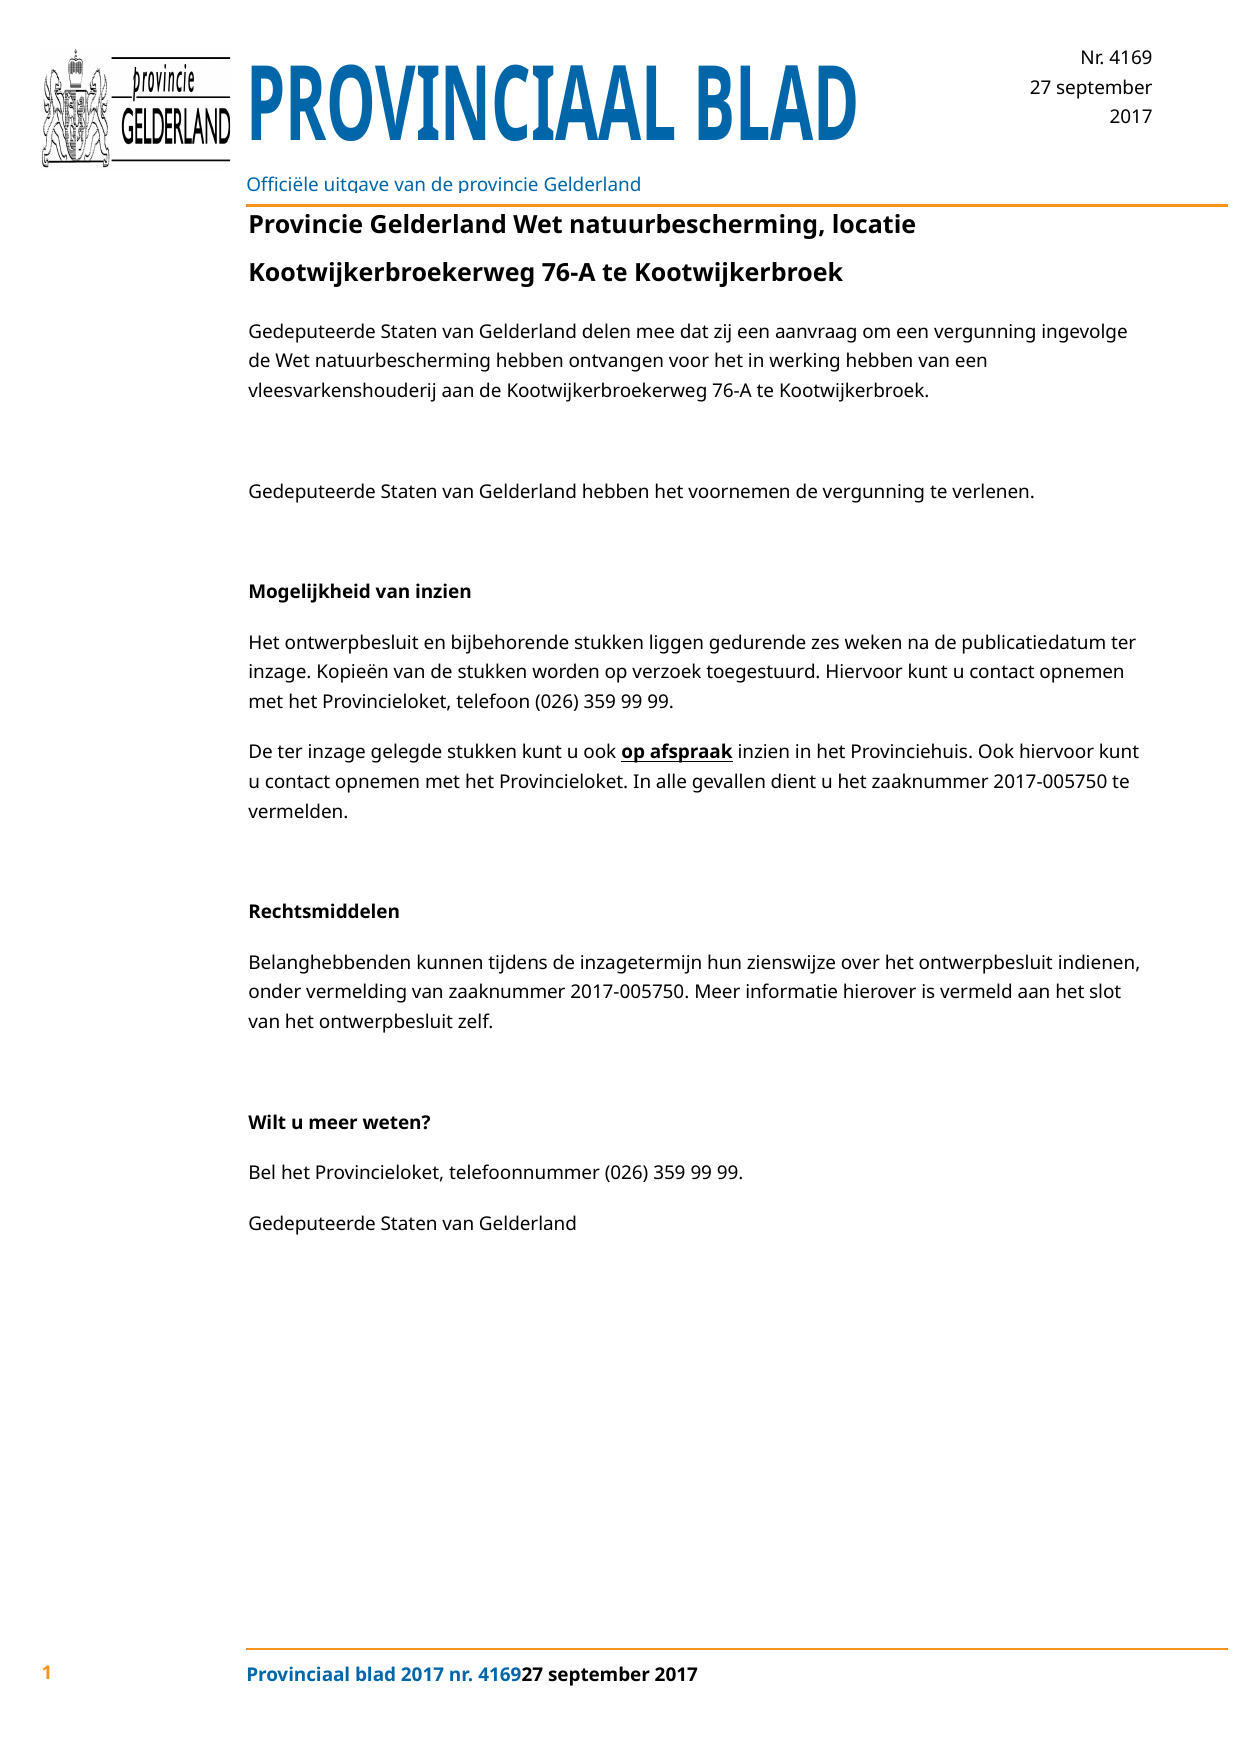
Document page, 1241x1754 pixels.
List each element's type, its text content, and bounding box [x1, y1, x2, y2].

text De ter inzage gelegde stukken kunt u ook op afspraak inzien in het Provinciehuis. Ook hiervoor kunt u contact opnemen met het Provincieloket. In alle gevallen dient u het zaaknummer 2017-005750 te vermelden. [248, 739, 1152, 824]
text Mogelijkheid van inzien [248, 579, 1152, 604]
text Bel het Provincieloket, telefoonnummer (026) 359 99 99. [248, 1159, 1152, 1185]
text Gedeputeerde Staten van Gelderland [248, 1210, 1152, 1236]
text Belanghebbenden kunnen tijdens de inzagetermijn hun zienswijze over het ontwerpbesluit indienen, onder vermelding van zaaknummer 2017-005750. Meer informatie hierover is vermeld aan het slot van het ontwerpbesluit zelf. [248, 949, 1152, 1034]
text Het ontwerpbesluit en bijbehorende stukken liggen gedurende zes weken na de publicatiedatum ter inzage. Kopieën van de stukken worden op verzoek toegestuurd. Hiervoor kunt u contact opnemen met het Provincieloket, telefoon (026) 359 99 99. [248, 629, 1152, 714]
picture [41, 47, 231, 172]
text Gedeputeerde Staten van Gelderland hebben het voornemen de vergunning te verlenen. [248, 478, 1152, 504]
text Provincie Gelderland Wet natuurbescherming, locatie Kootwijkerbroekerweg 76-A te Kootwijkerbroek [248, 207, 1152, 288]
text Wilt u meer weten? [248, 1109, 1152, 1135]
text Rechtsmiddelen [248, 899, 1152, 924]
text Gedeputeerde Staten van Gelderland delen mee dat zij een aanvraag om een vergunning ingevolge de Wet natuurbescherming hebben ontvangen voor het in werking hebben van een vleesvarkenshouderij aan de Kootwijkerbroekerweg 76-A te Kootwijkerbroek. [248, 318, 1152, 403]
